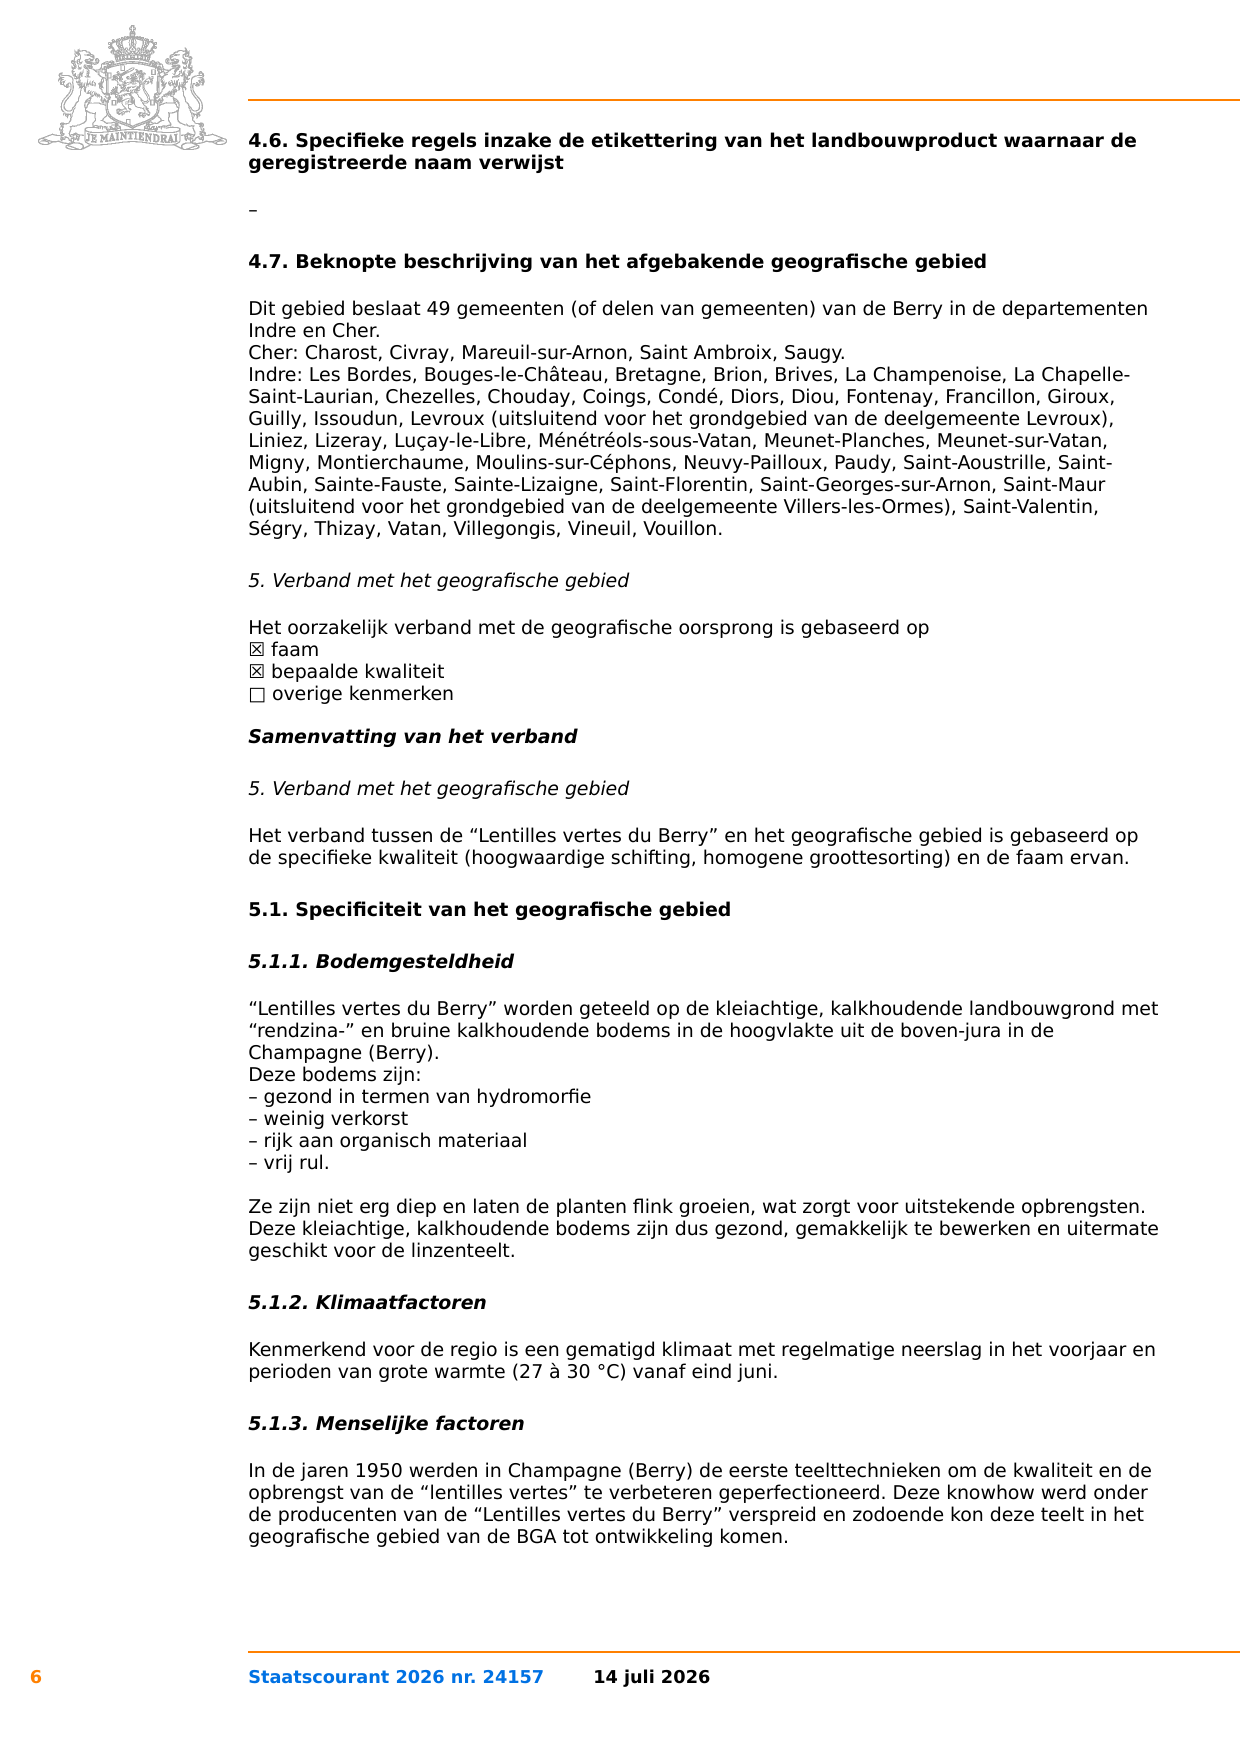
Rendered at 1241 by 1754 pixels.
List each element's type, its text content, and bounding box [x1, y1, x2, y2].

text – vrij rul. [248, 1152, 1163, 1174]
picture [38, 25, 227, 150]
text “Lentilles vertes du Berry” worden geteeld op de kleiachtige, kalkhoudende landbouwgrond met “rendzina-” en bruine kalkhoudende bodems in de hoogvlakte uit de boven-jura in de Champagne (Berry). [248, 998, 1163, 1064]
text – weinig verkorst [248, 1108, 1163, 1130]
subtitle 5.1.2. Klimaatfactoren [248, 1292, 1163, 1314]
subtitle 5. Verband met het geografische gebied [248, 778, 1163, 800]
text Het oorzakelijk verband met de geografische oorsprong is gebaseerd op [248, 617, 1163, 638]
text Kenmerkend voor de regio is een gematigd klimaat met regelmatige neerslag in het voorjaar en perioden van grote warmte (27 à 30 °C) vanaf eind juni. [248, 1339, 1163, 1383]
text Samenvatting van het verband [248, 726, 1163, 748]
subtitle 4.7. Beknopte beschrijving van het afgebakende geografische gebied [248, 251, 1163, 273]
text □ overige kenmerken [248, 682, 1163, 704]
subtitle 5.1.1. Bodemgesteldheid [248, 951, 1163, 973]
text – gezond in termen van hydromorfie [248, 1086, 1163, 1108]
subtitle 5.1.3. Menselijke factoren [248, 1413, 1163, 1435]
subtitle 4.6. Specifieke regels inzake de etikettering van het landbouwproduct waarnaar de geregistreerde naam verwijst [248, 130, 1163, 174]
text In de jaren 1950 werden in Champagne (Berry) de eerste teelttechnieken om de kwaliteit en de opbrengst van de “lentilles vertes” te verbeteren geperfectioneerd. Deze knowhow werd onder de producenten van de “Lentilles vertes du Berry” verspreid en zodoende kon deze teelt in het geografische gebied van de BGA tot ontwikkeling komen. [248, 1460, 1163, 1548]
text Ze zijn niet erg diep en laten de planten flink groeien, wat zorgt voor uitstekende opbrengsten. Deze kleiachtige, kalkhoudende bodems zijn dus gezond, gemakkelijk te bewerken en uitermate geschikt voor de linzenteelt. [248, 1196, 1163, 1262]
subtitle 5. Verband met het geografische gebied [248, 569, 1163, 592]
text Dit gebied beslaat 49 gemeenten (of delen van gemeenten) van de Berry in de departementen Indre en Cher. [248, 298, 1163, 342]
text Indre: Les Bordes, Bouges-le-Château, Bretagne, Brion, Brives, La Champenoise, La Chapelle-Saint-Laurian, Chezelles, Chouday, Coings, Condé, Diors, Diou, Fontenay, Francillon, Giroux, Guilly, Issoudun, Levroux (uitsluitend voor het grondgebied van de deelgemeente Levroux), Liniez, Lizeray, Luçay-le-Libre, Ménétréols-sous-Vatan, Meunet-Planches, Meunet-sur-Vatan, Migny, Montierchaume, Moulins-sur-Céphons, Neuvy-Pailloux, Paudy, Saint-Aoustrille, Saint-Aubin, Sainte-Fauste, Sainte-Lizaigne, Saint-Florentin, Saint-Georges-sur-Arnon, Saint-Maur (uitsluitend voor het grondgebied van de deelgemeente Villers-les-Ormes), Saint-Valentin, Ségry, Thizay, Vatan, Villegongis, Vineuil, Vouillon. [248, 364, 1163, 539]
text – rijk aan organisch materiaal [248, 1130, 1163, 1152]
text Cher: Charost, Civray, Mareuil-sur-Arnon, Saint Ambroix, Saugy. [248, 342, 1163, 364]
text Deze bodems zijn: [248, 1064, 1163, 1086]
subtitle 5.1. Specificiteit van het geografische gebied [248, 899, 1163, 921]
text Het verband tussen de “Lentilles vertes du Berry” en het geografische gebied is gebaseerd op de specifieke kwaliteit (hoogwaardige schifting, homogene groottesorting) en de faam ervan. [248, 825, 1163, 869]
text ☒ faam [248, 638, 1163, 661]
text ☒ bepaalde kwaliteit [248, 661, 1163, 682]
text – [248, 199, 1163, 221]
